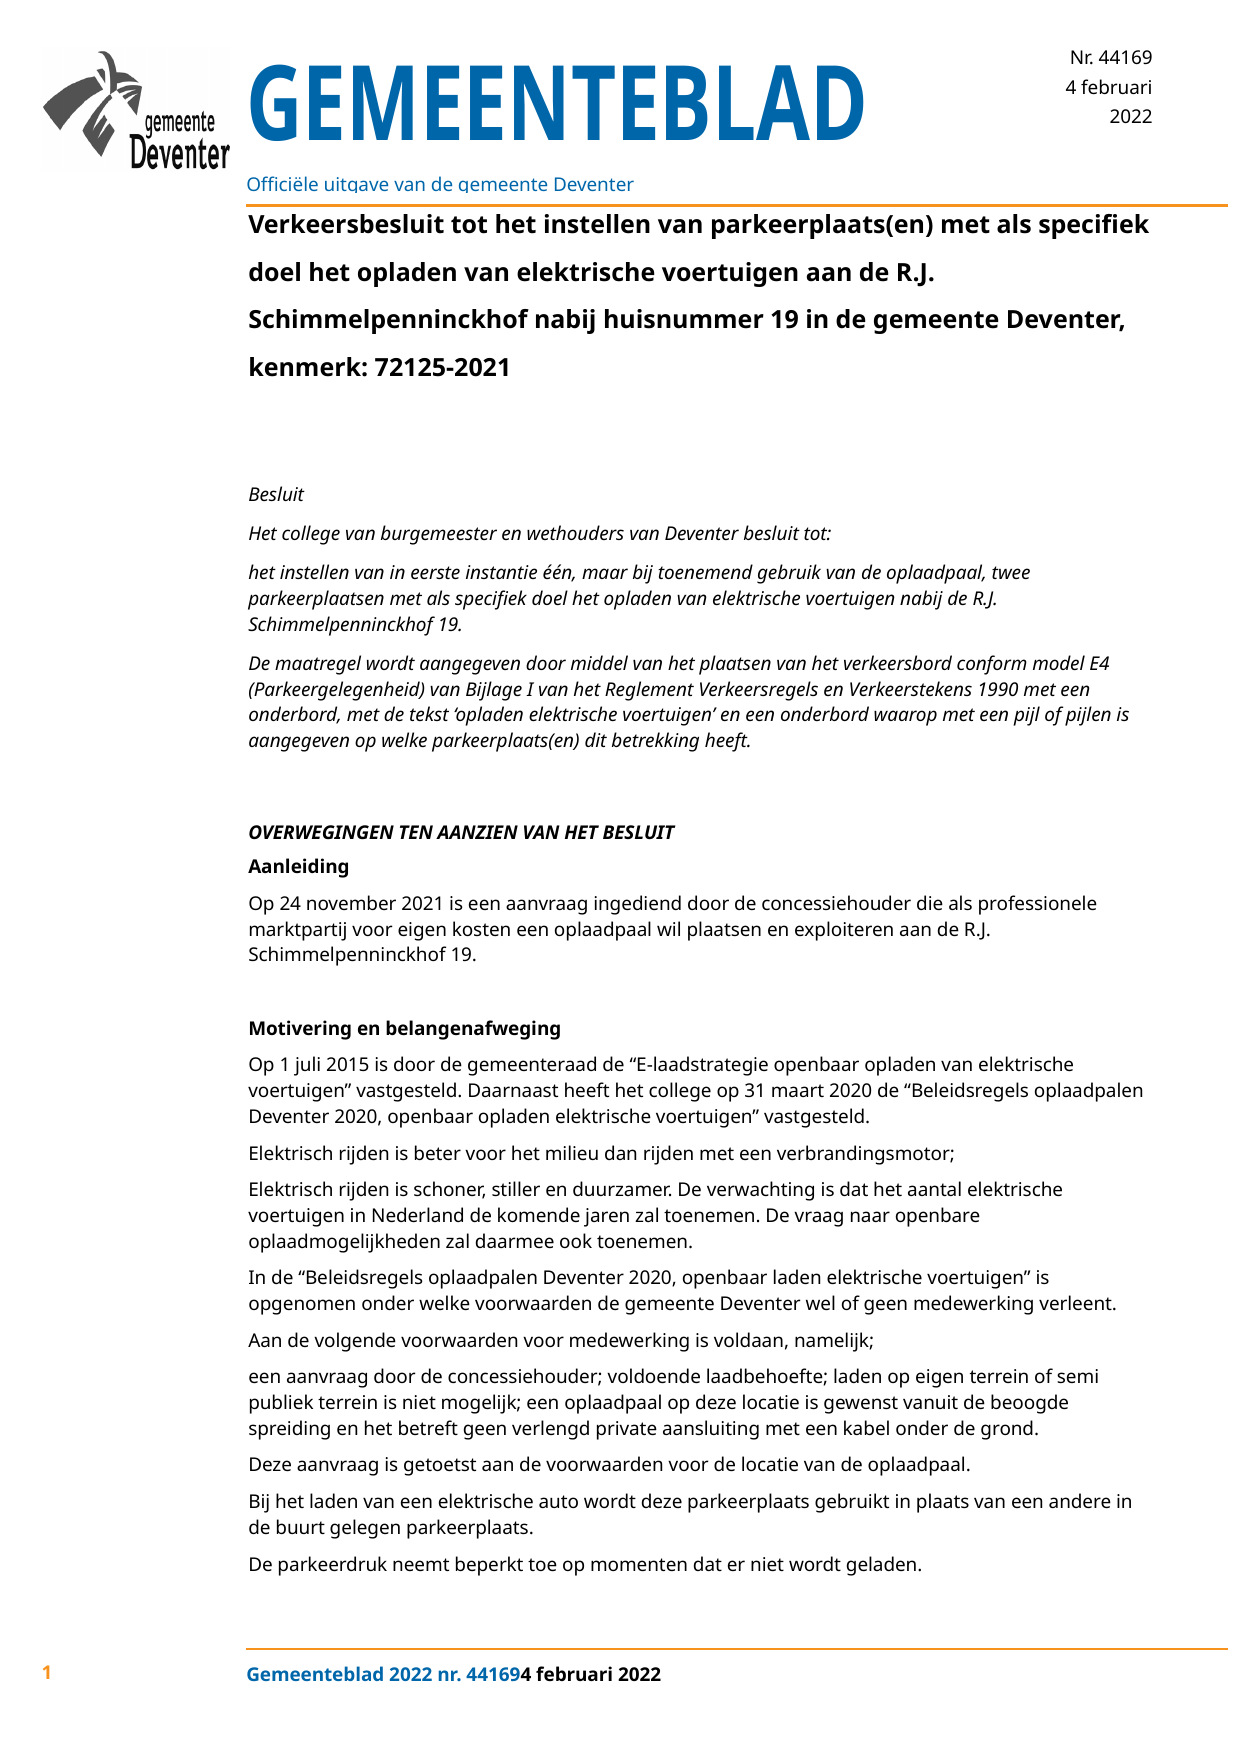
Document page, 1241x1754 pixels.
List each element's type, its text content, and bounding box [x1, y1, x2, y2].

text Aanleiding [248, 853, 1152, 879]
text Het college van burgemeester en wethouders van Deventer besluit tot: [248, 520, 1152, 546]
text Op 1 juli 2015 is door de gemeenteraad de “E-laadstrategie openbaar opladen van elektrische voertuigen” vastgesteld. Daarnaast heeft het college op 31 maart 2020 de “Beleidsregels oplaadpalen Deventer 2020, openbaar opladen elektrische voertuigen” vastgesteld. [248, 1052, 1152, 1129]
text Elektrisch rijden is schoner, stiller en duurzamer. De verwachting is dat het aantal elektrische voertuigen in Nederland de komende jaren zal toenemen. De vraag naar openbare oplaadmogelijkheden zal daarmee ook toenemen. [248, 1176, 1152, 1253]
text Verkeersbesluit tot het instellen van parkeerplaats(en) met als specifiek doel het opladen van elektrische voertuigen aan de R.J. Schimmelpenninckhof nabij huisnummer 19 in de gemeente Deventer, kenmerk: 72125-2021 [248, 207, 1152, 384]
text Besluit [248, 481, 1152, 507]
text Aan de volgende voorwaarden voor medewerking is voldaan, namelijk; [248, 1327, 1152, 1353]
text Motivering en belangenafweging [248, 1015, 1152, 1041]
text In de “Beleidsregels oplaadpalen Deventer 2020, openbaar laden elektrische voertuigen” is opgenomen onder welke voorwaarden de gemeente Deventer wel of geen medewerking verleent. [248, 1264, 1152, 1316]
text het instellen van in eerste instantie één, maar bij toenemend gebruik van de oplaadpaal, twee parkeerplaatsen met als specifiek doel het opladen van elektrische voertuigen nabij de R.J. Schimmelpenninckhof 19. [248, 559, 1152, 637]
text Deze aanvraag is getoetst aan de voorwaarden voor de locatie van de oplaadpaal. [248, 1452, 1152, 1477]
text De maatregel wordt aangegeven door middel van het plaatsen van het verkeersbord conform model E4 (Parkeergelegenheid) van Bijlage I van het Reglement Verkeersregels en Verkeerstekens 1990 met een onderbord, met de tekst ‘opladen elektrische voertuigen’ en een onderbord waarop met een pijl of pijlen is aangegeven op welke parkeerplaats(en) dit betrekking heeft. [248, 650, 1152, 753]
text een aanvraag door de concessiehouder; voldoende laadbehoefte; laden op eigen terrein of semi publiek terrein is niet mogelijk; een oplaadpaal op deze locatie is gewenst vanuit de beoogde spreiding en het betreft geen verlengd private aansluiting met een kabel onder de grond. [248, 1363, 1152, 1441]
text De parkeerdruk neemt beperkt toe op momenten dat er niet wordt geladen. [248, 1551, 1152, 1576]
text Bij het laden van een elektrische auto wordt deze parkeerplaats gebruikt in plaats van een andere in de buurt gelegen parkeerplaats. [248, 1488, 1152, 1540]
text Op 24 november 2021 is een aanvraag ingediend door de concessiehouder die als professionele marktpartij voor eigen kosten een oplaadpaal wil plaatsen en exploiteren aan de R.J. Schimmelpenninckhof 19. [248, 890, 1152, 967]
text OVERWEGINGEN TEN AANZIEN VAN HET BESLUIT [248, 819, 1152, 845]
picture [41, 47, 231, 172]
text Elektrisch rijden is beter voor het milieu dan rijden met een verbrandingsmotor; [248, 1140, 1152, 1165]
